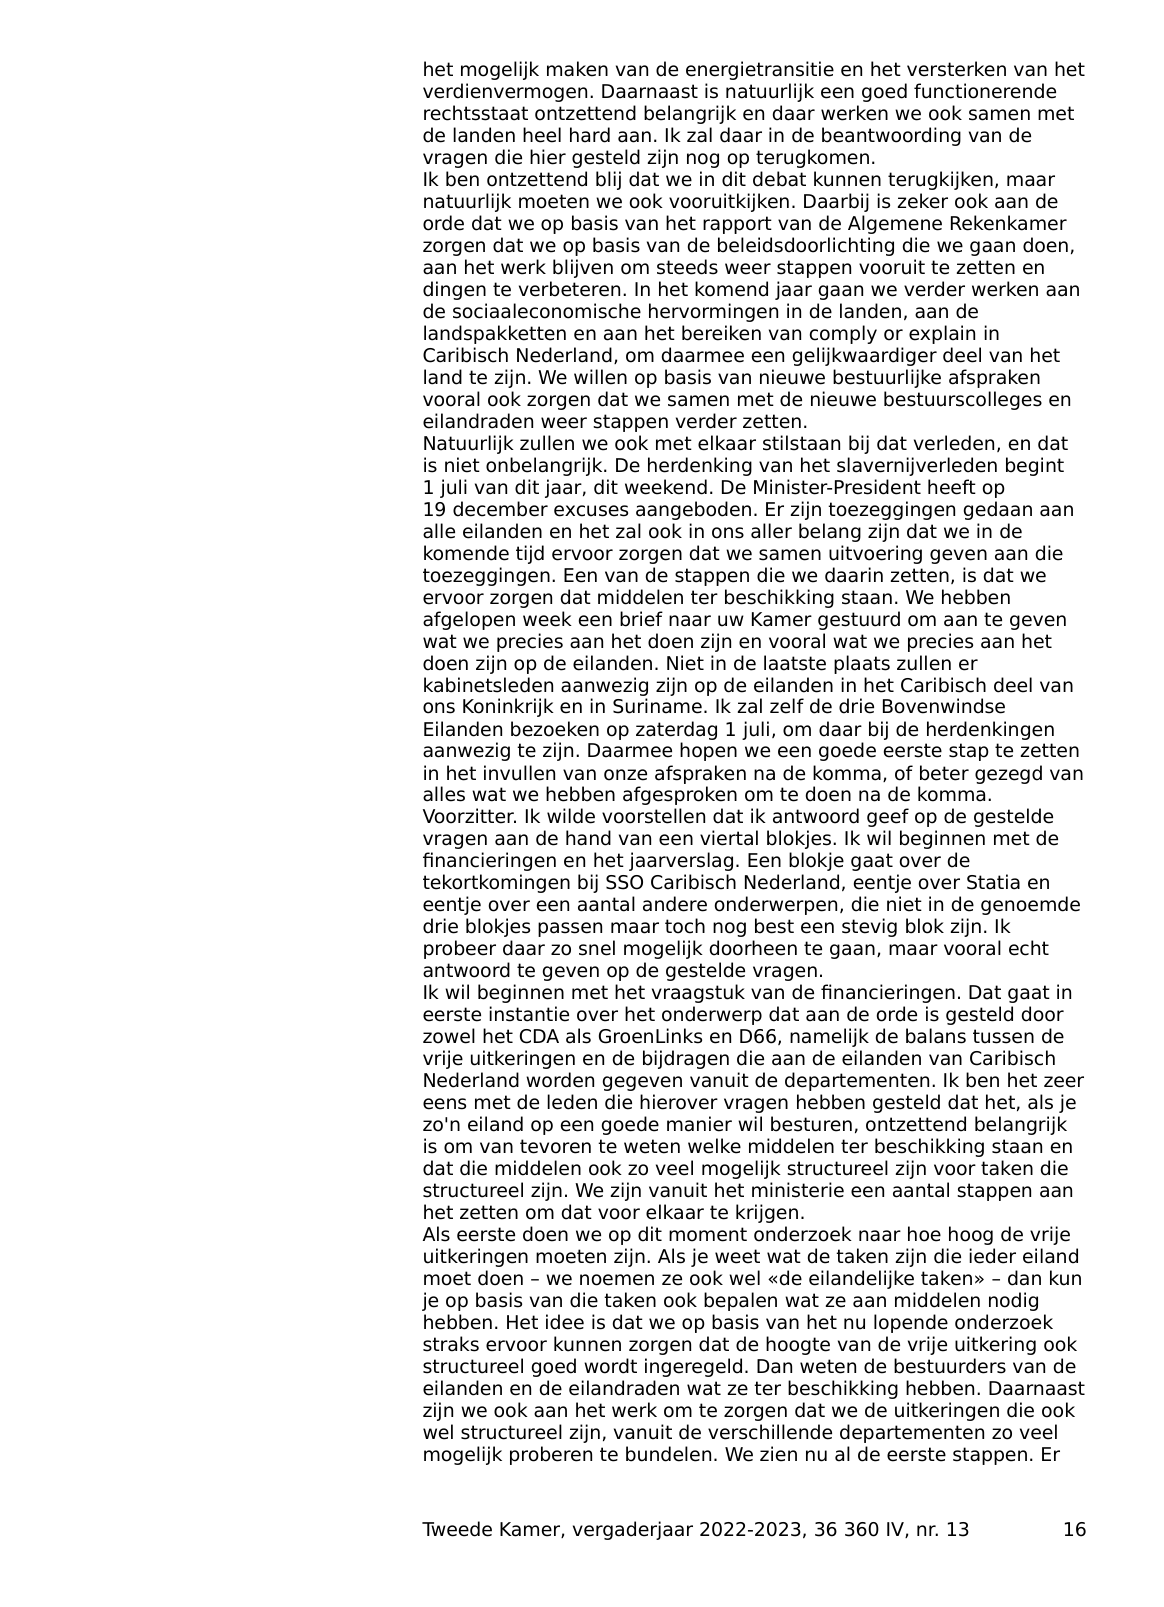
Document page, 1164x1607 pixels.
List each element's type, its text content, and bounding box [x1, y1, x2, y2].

text Als eerste doen we op dit moment onderzoek naar hoe hoog de vrije uitkeringen moeten zijn. Als je weet wat de taken zijn die ieder eiland moet doen – we noemen ze ook wel «de eilandelijke taken» – dan kun je op basis van die taken ook bepalen wat ze aan middelen nodig hebben. Het idee is dat we op basis van het nu lopende onderzoek straks ervoor kunnen zorgen dat de hoogte van de vrije uitkering ook structureel goed wordt ingeregeld. Dan weten de bestuurders van de eilanden en de eilandraden wat ze ter beschikking hebben. Daarnaast zijn we ook aan het werk om te zorgen dat we de uitkeringen die ook wel structureel zijn, vanuit de verschillende departementen zo veel mogelijk proberen te bundelen. We zien nu al de eerste stappen. Er [422, 1224, 1087, 1466]
text Ik wil beginnen met het vraagstuk van de financieringen. Dat gaat in eerste instantie over het onderwerp dat aan de orde is gesteld door zowel het CDA als GroenLinks en D66, namelijk de balans tussen de vrije uitkeringen en de bijdragen die aan de eilanden van Caribisch Nederland worden gegeven vanuit de departementen. Ik ben het zeer eens met de leden die hierover vragen hebben gesteld dat het, als je zo'n eiland op een goede manier wil besturen, ontzettend belangrijk is om van tevoren te weten welke middelen ter beschikking staan en dat die middelen ook zo veel mogelijk structureel zijn voor taken die structureel zijn. We zijn vanuit het ministerie een aantal stappen aan het zetten om dat voor elkaar te krijgen. [422, 982, 1087, 1224]
text Voorzitter. Ik wilde voorstellen dat ik antwoord geef op de gestelde vragen aan de hand van een viertal blokjes. Ik wil beginnen met de financieringen en het jaarverslag. Een blokje gaat over de tekortkomingen bij SSO Caribisch Nederland, eentje over Statia en eentje over een aantal andere onderwerpen, die niet in de genoemde drie blokjes passen maar toch nog best een stevig blok zijn. Ik probeer daar zo snel mogelijk doorheen te gaan, maar vooral echt antwoord te geven op de gestelde vragen. [422, 806, 1087, 982]
text Natuurlijk zullen we ook met elkaar stilstaan bij dat verleden, en dat is niet onbelangrijk. De herdenking van het slavernijverleden begint 1 juli van dit jaar, dit weekend. De Minister-President heeft op 19 december excuses aangeboden. Er zijn toezeggingen gedaan aan alle eilanden en het zal ook in ons aller belang zijn dat we in de komende tijd ervoor zorgen dat we samen uitvoering geven aan die toezeggingen. Een van de stappen die we daarin zetten, is dat we ervoor zorgen dat middelen ter beschikking staan. We hebben afgelopen week een brief naar uw Kamer gestuurd om aan te geven wat we precies aan het doen zijn en vooral wat we precies aan het doen zijn op de eilanden. Niet in de laatste plaats zullen er kabinetsleden aanwezig zijn op de eilanden in het Caribisch deel van ons Koninkrijk en in Suriname. Ik zal zelf de drie Bovenwindse Eilanden bezoeken op zaterdag 1 juli, om daar bij de herdenkingen aanwezig te zijn. Daarmee hopen we een goede eerste stap te zetten in het invullen van onze afspraken na de komma, of beter gezegd van alles wat we hebben afgesproken om te doen na de komma. [422, 433, 1087, 806]
text Ik ben ontzettend blij dat we in dit debat kunnen terugkijken, maar natuurlijk moeten we ook vooruitkijken. Daarbij is zeker ook aan de orde dat we op basis van het rapport van de Algemene Rekenkamer zorgen dat we op basis van de beleidsdoorlichting die we gaan doen, aan het werk blijven om steeds weer stappen vooruit te zetten en dingen te verbeteren. In het komend jaar gaan we verder werken aan de sociaaleconomische hervormingen in de landen, aan de landspakketten en aan het bereiken van comply or explain in Caribisch Nederland, om daarmee een gelijkwaardiger deel van het land te zijn. We willen op basis van nieuwe bestuurlijke afspraken vooral ook zorgen dat we samen met de nieuwe bestuurscolleges en eilandraden weer stappen verder zetten. [422, 169, 1087, 433]
text het mogelijk maken van de energietransitie en het versterken van het verdienvermogen. Daarnaast is natuurlijk een goed functionerende rechtsstaat ontzettend belangrijk en daar werken we ook samen met de landen heel hard aan. Ik zal daar in de beantwoording van de vragen die hier gesteld zijn nog op terugkomen. [422, 59, 1087, 169]
